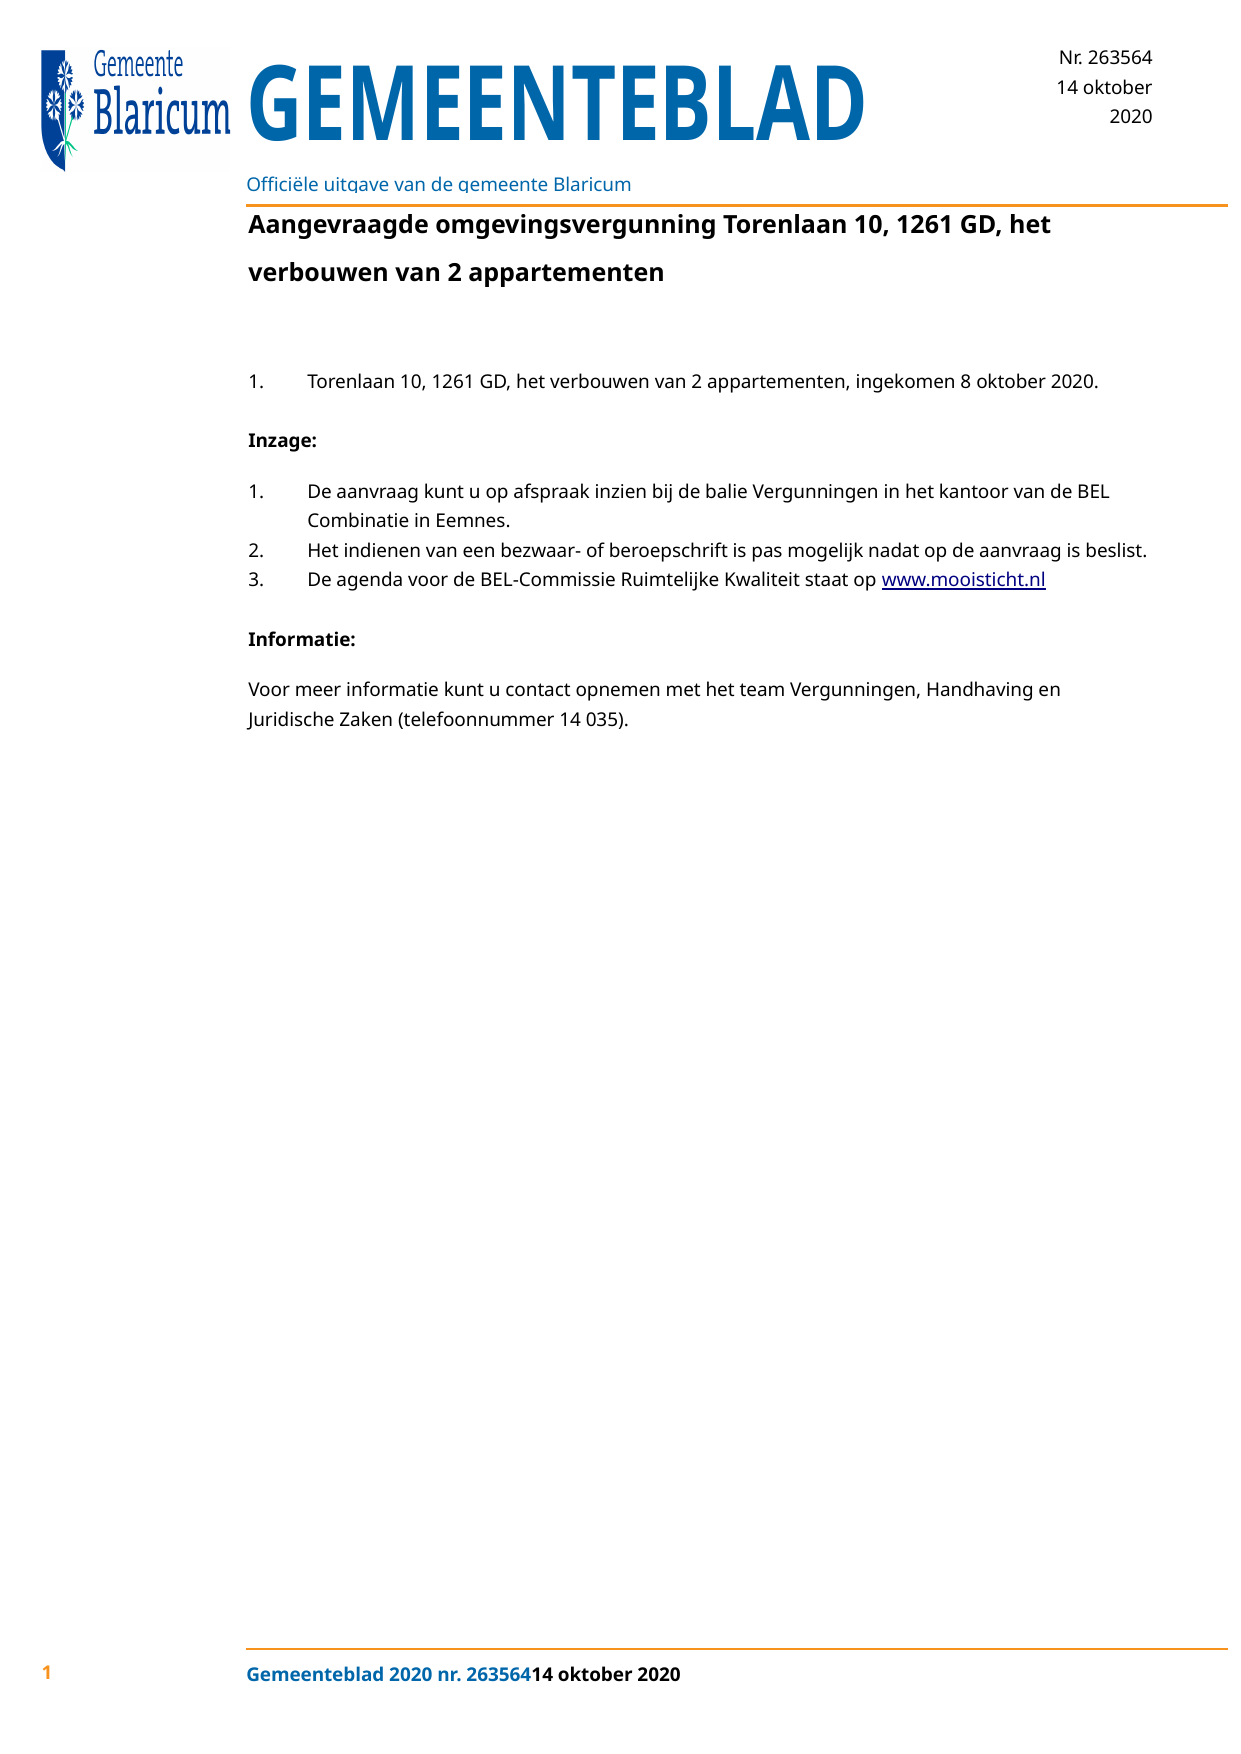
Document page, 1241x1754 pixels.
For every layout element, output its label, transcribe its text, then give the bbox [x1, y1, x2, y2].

text Voor meer informatie kunt u contact opnemen met het team Vergunningen, Handhaving en Juridische Zaken (telefoonnummer 14 035). [248, 676, 1152, 732]
list De aanvraag kunt u op afspraak inzien bij de balie Vergunningen in het kantoor van de BEL Combinatie in Eemnes. [248, 478, 1152, 533]
list De agenda voor de BEL-Commissie Ruimtelijke Kwaliteit staat op www.mooisticht.nl [248, 567, 1152, 592]
text Inzage: [248, 427, 1152, 453]
picture [41, 47, 231, 172]
list Het indienen van een bezwaar- of beroepschrift is pas mogelijk nadat op de aanvraag is beslist. [248, 537, 1152, 563]
list Torenlaan 10, 1261 GD, het verbouwen van 2 appartementen, ingekomen 8 oktober 2020. [248, 368, 1152, 394]
text Informatie: [248, 626, 1152, 652]
text Aangevraagde omgevingsvergunning Torenlaan 10, 1261 GD, het verbouwen van 2 appartementen [248, 207, 1152, 288]
